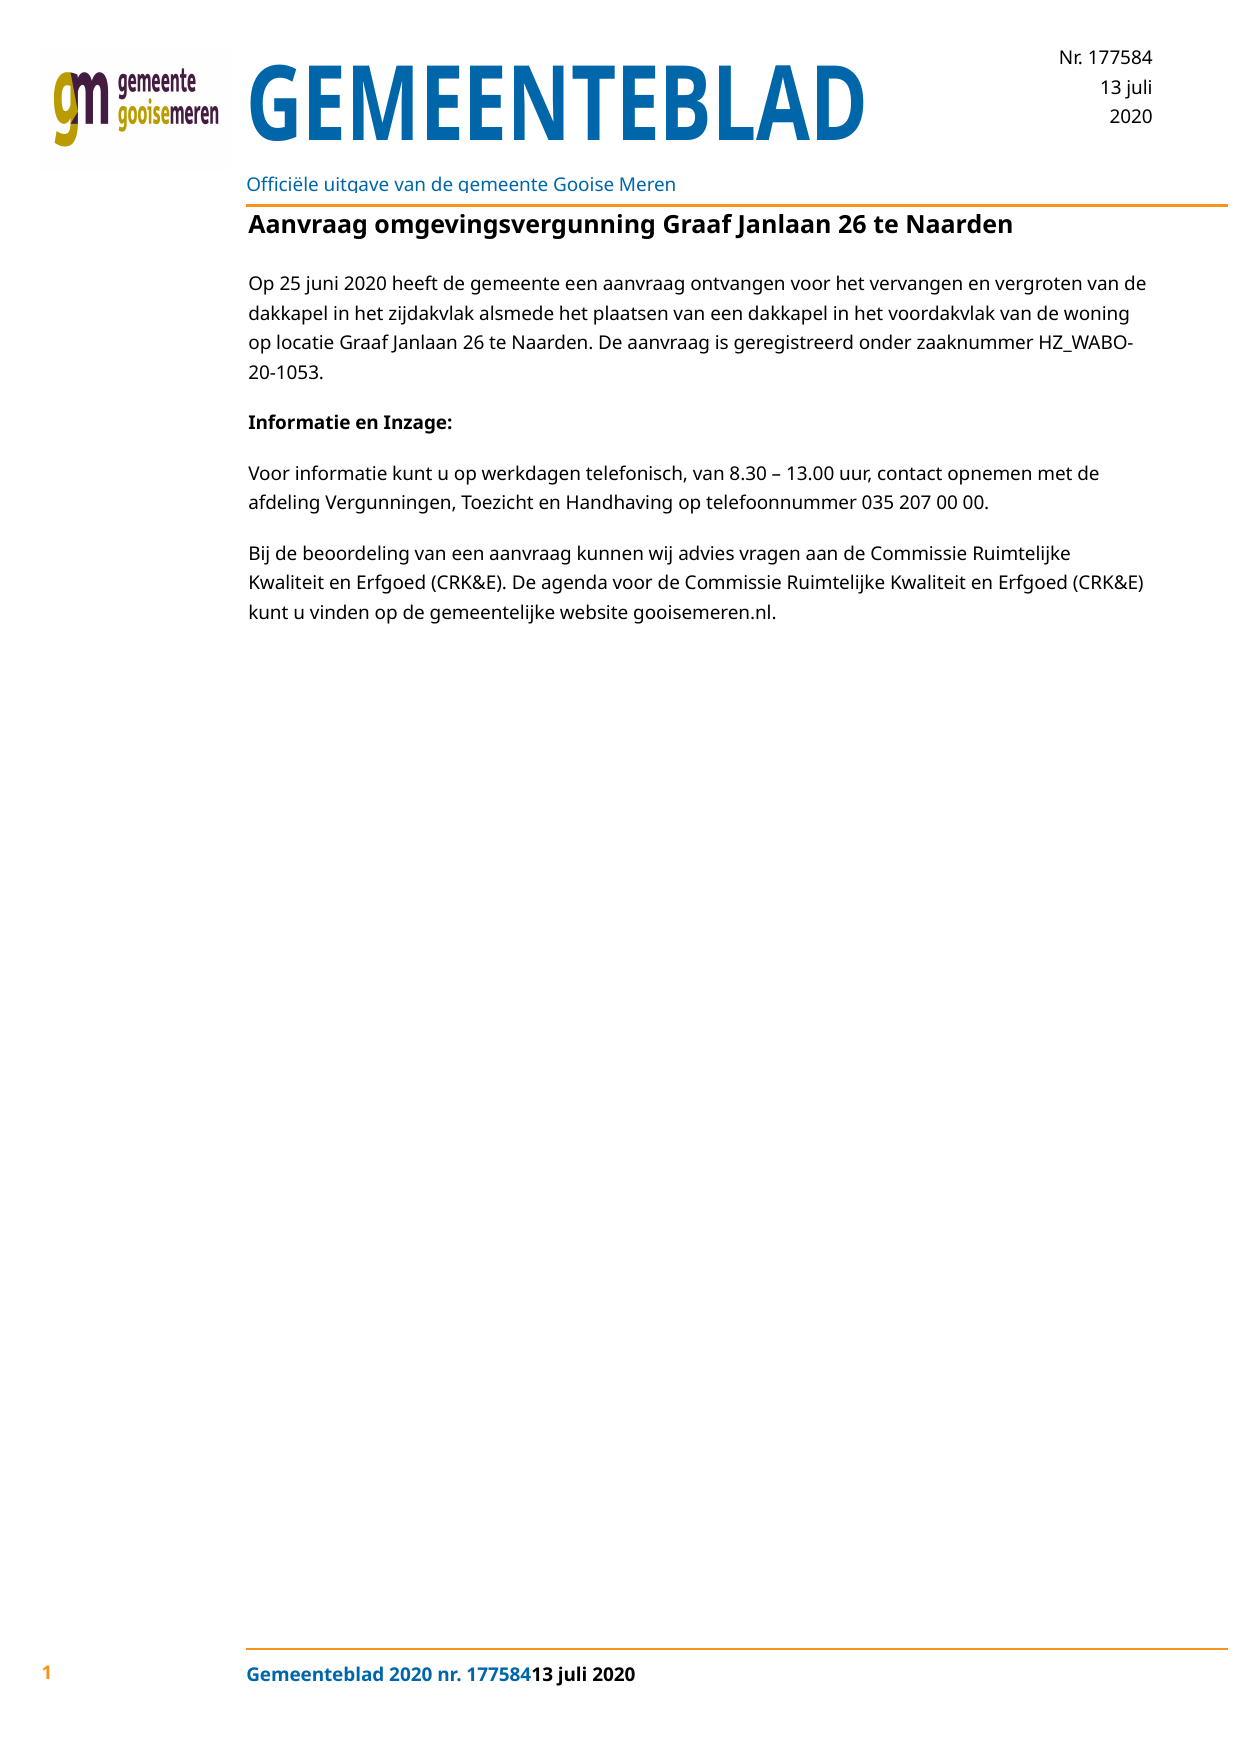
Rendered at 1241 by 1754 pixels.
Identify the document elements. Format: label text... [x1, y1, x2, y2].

text Op 25 juni 2020 heeft de gemeente een aanvraag ontvangen voor het vervangen en vergroten van de dakkapel in het zijdakvlak alsmede het plaatsen van een dakkapel in het voordakvlak van de woning op locatie Graaf Janlaan 26 te Naarden. De aanvraag is geregistreerd onder zaaknummer HZ_WABO-20-1053. [248, 270, 1152, 385]
text Informatie en Inzage: [248, 409, 1152, 435]
text Bij de beoordeling van een aanvraag kunnen wij advies vragen aan de Commissie Ruimtelijke Kwaliteit en Erfgoed (CRK&E). De agenda voor de Commissie Ruimtelijke Kwaliteit en Erfgoed (CRK&E) kunt u vinden op de gemeentelijke website gooisemeren.nl. [248, 540, 1152, 625]
text Aanvraag omgevingsvergunning Graaf Janlaan 26 te Naarden [248, 207, 1152, 241]
picture [41, 47, 231, 172]
text Voor informatie kunt u op werkdagen telefonisch, van 8.30 – 13.00 uur, contact opnemen met de afdeling Vergunningen, Toezicht en Handhaving op telefoonnummer 035 207 00 00. [248, 460, 1152, 515]
